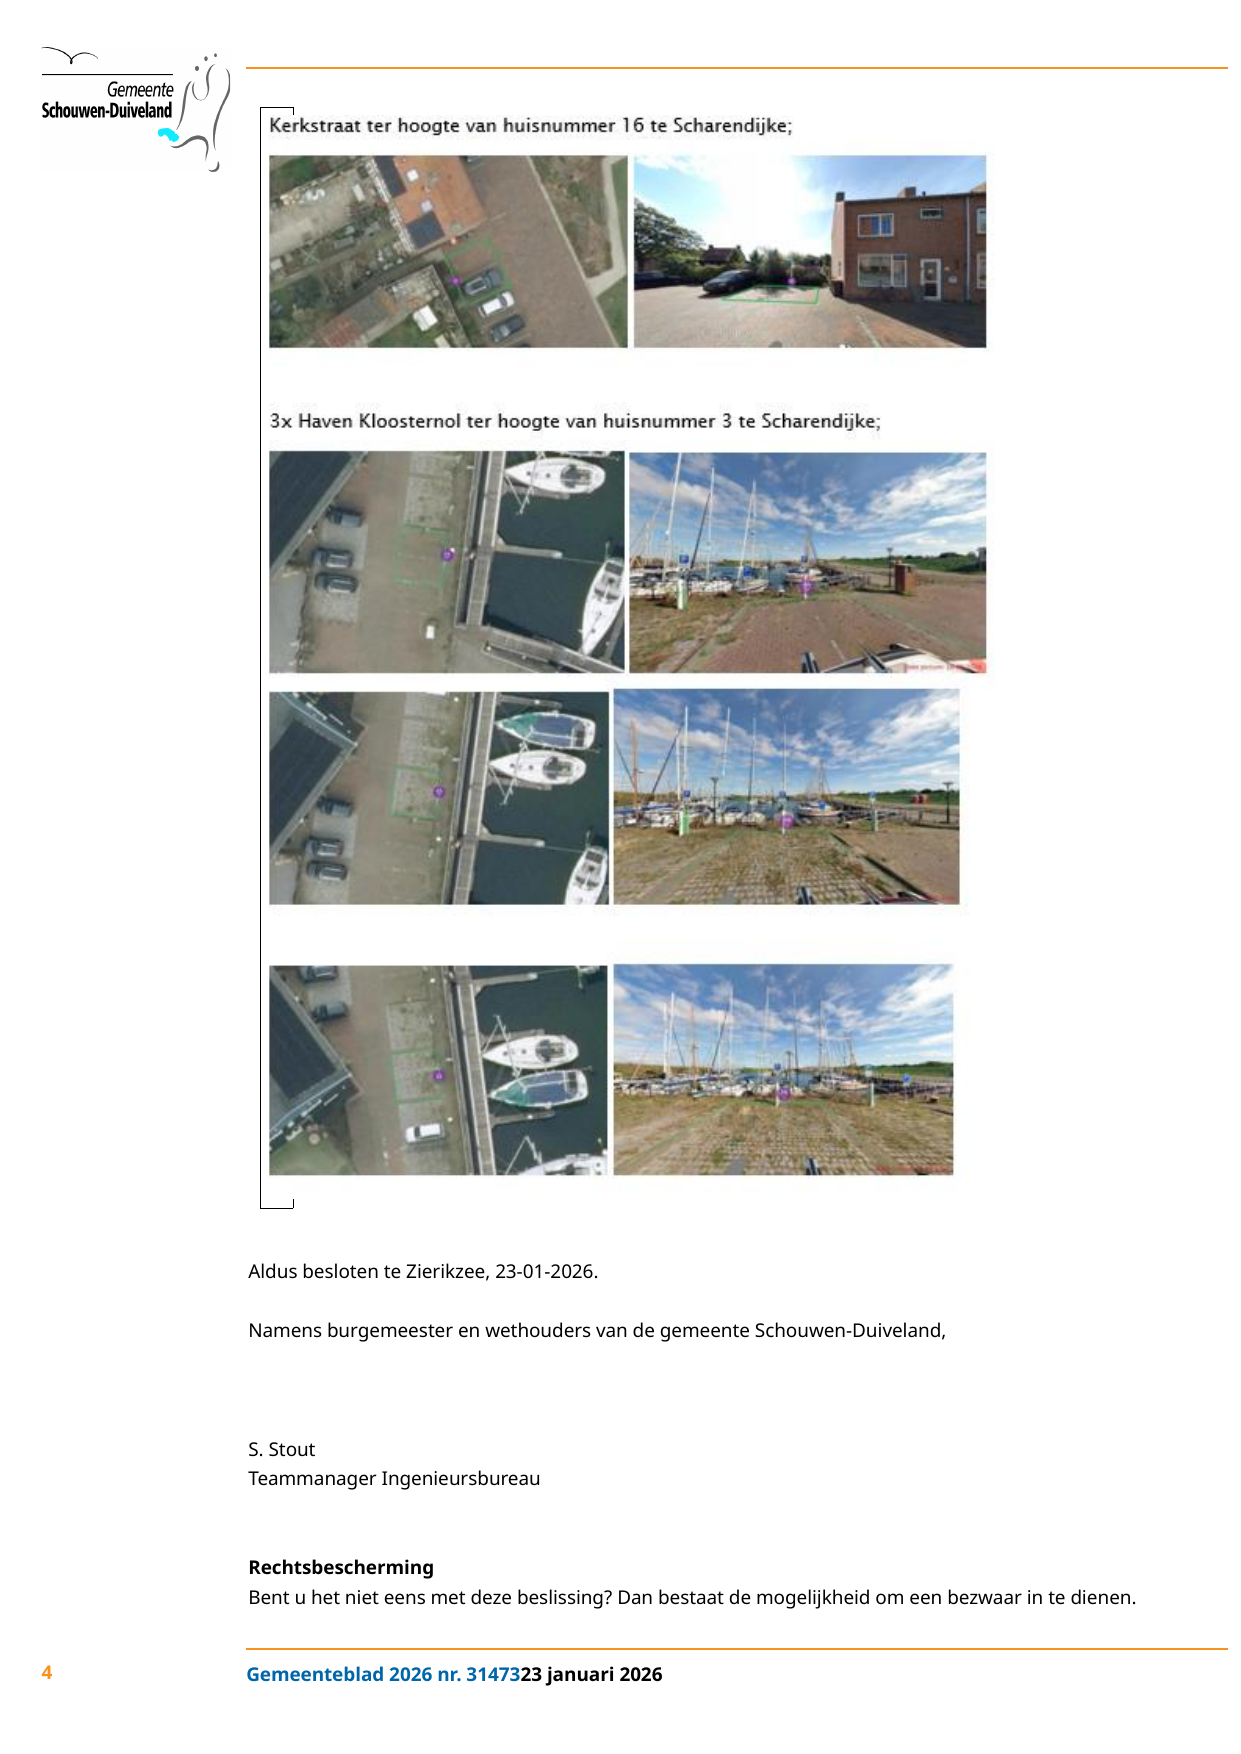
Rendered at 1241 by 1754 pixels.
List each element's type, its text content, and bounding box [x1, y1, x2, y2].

picture [41, 47, 231, 172]
picture [268, 115, 999, 1199]
text Bent u het niet eens met deze beslissing? Dan bestaat de mogelijkheid om een bezwaar in te dienen. [248, 1584, 1152, 1610]
text Rechtsbescherming [248, 1554, 1152, 1580]
text Namens burgemeester en wethouders van de gemeente Schouwen-Duiveland, [248, 1318, 1152, 1343]
text Teammanager Ingenieursbureau [248, 1466, 1152, 1491]
text Aldus besloten te Zierikzee, 23-01-2026. [248, 1258, 1152, 1284]
text S. Stout [248, 1436, 1152, 1462]
